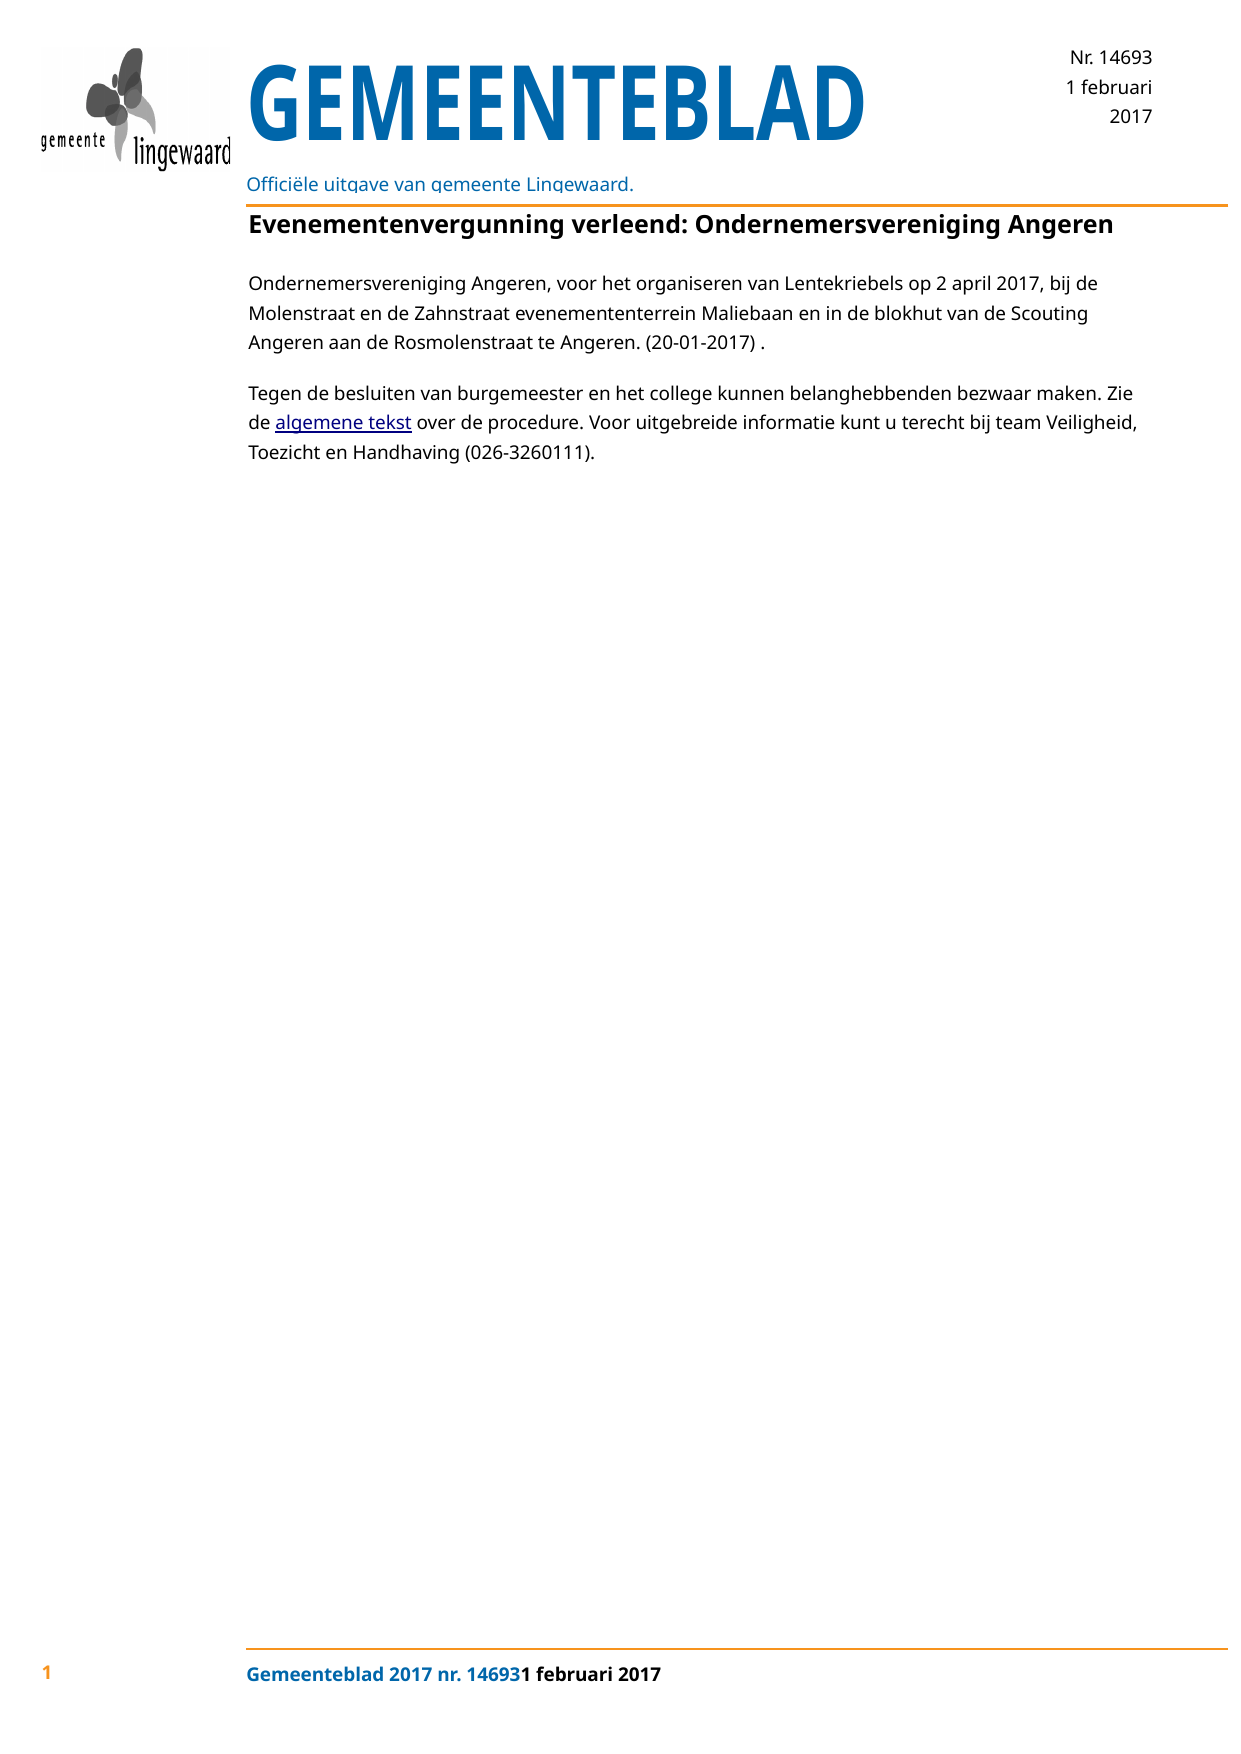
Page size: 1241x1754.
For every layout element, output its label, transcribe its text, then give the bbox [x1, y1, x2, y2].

text Evenementenvergunning verleend: Ondernemersvereniging Angeren [248, 207, 1152, 241]
text Tegen de besluiten van burgemeester en het college kunnen belanghebbenden bezwaar maken. Zie de algemene tekst over de procedure. Voor uitgebreide informatie kunt u terecht bij team Veiligheid, Toezicht en Handhaving (026-3260111). [248, 380, 1152, 465]
picture [41, 47, 231, 172]
text Ondernemersvereniging Angeren, voor het organiseren van Lentekriebels op 2 april 2017, bij de Molenstraat en de Zahnstraat evenemententerrein Maliebaan en in de blokhut van de Scouting Angeren aan de Rosmolenstraat te Angeren. (20-01-2017) . [248, 270, 1152, 355]
